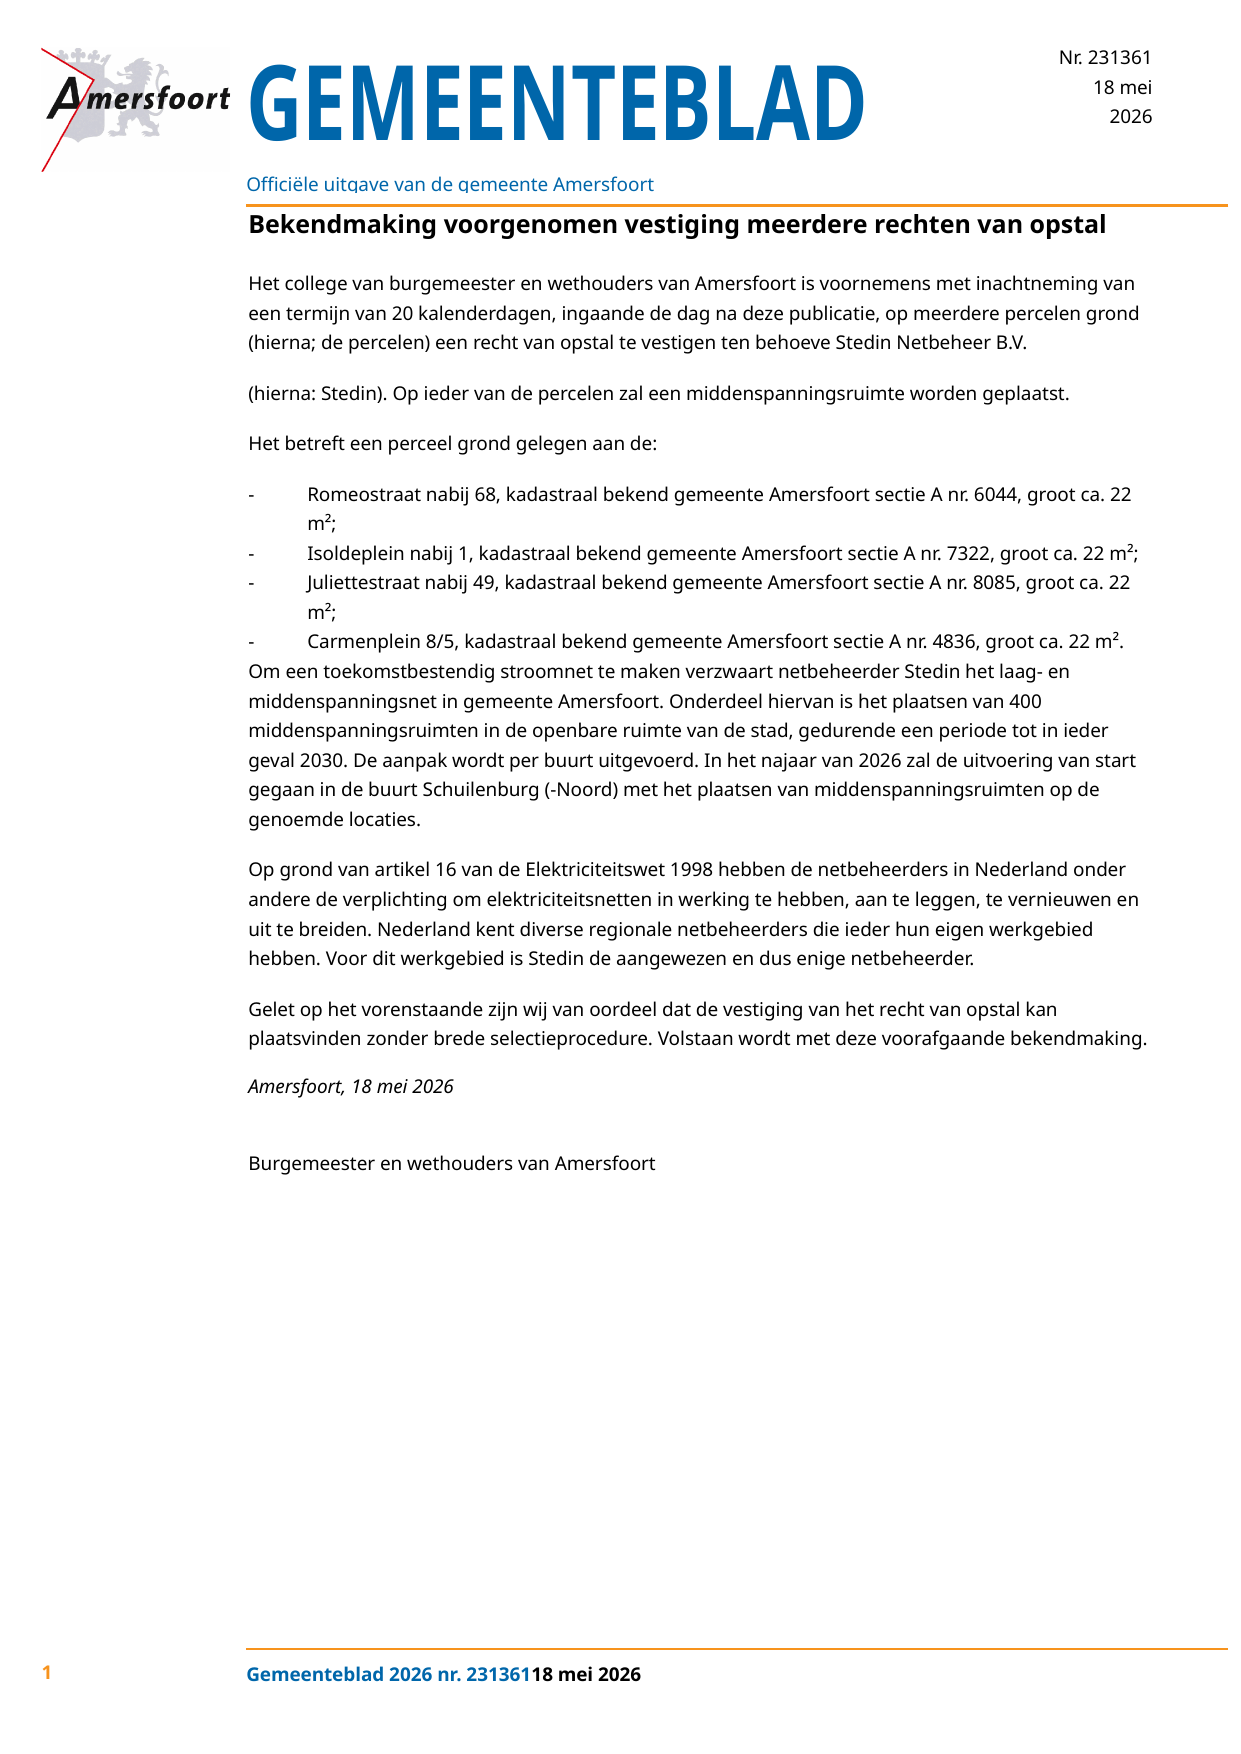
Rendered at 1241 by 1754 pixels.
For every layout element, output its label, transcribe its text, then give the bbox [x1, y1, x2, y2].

list Juliettestraat nabij 49, kadastraal bekend gemeente Amersfoort sectie A nr. 8085, groot ca. 22 m²; [248, 569, 1152, 625]
text Het betreft een perceel grond gelegen aan de: [248, 430, 1152, 456]
text Bekendmaking voorgenomen vestiging meerdere rechten van opstal [248, 207, 1152, 241]
text Om een toekomstbestendig stroomnet te maken verzwaart netbeheerder Stedin het laag- en middenspanningsnet in gemeente Amersfoort. Onderdeel hiervan is het plaatsen van 400 middenspanningsruimten in de openbare ruimte van de stad, gedurende een periode tot in ieder geval 2030. De aanpak wordt per buurt uitgevoerd. In het najaar van 2026 zal de uitvoering van start gegaan in de buurt Schuilenburg (-Noord) met het plaatsen van middenspanningsruimten op de genoemde locaties. [248, 658, 1152, 832]
text Op grond van artikel 16 van de Elektriciteitswet 1998 hebben de netbeheerders in Nederland onder andere de verplichting om elektriciteitsnetten in werking te hebben, aan te leggen, te vernieuwen en uit te breiden. Nederland kent diverse regionale netbeheerders die ieder hun eigen werkgebied hebben. Voor dit werkgebied is Stedin de aangewezen en dus enige netbeheerder. [248, 857, 1152, 971]
list Carmenplein 8/5, kadastraal bekend gemeente Amersfoort sectie A nr. 4836, groot ca. 22 m². [248, 629, 1152, 654]
text Het college van burgemeester en wethouders van Amersfoort is voornemens met inachtneming van een termijn van 20 kalenderdagen, ingaande de dag na deze publicatie, op meerdere percelen grond (hierna; de percelen) een recht van opstal te vestigen ten behoeve Stedin Netbeheer B.V. [248, 270, 1152, 355]
text Gelet op het vorenstaande zijn wij van oordeel dat de vestiging van het recht van opstal kan plaatsvinden zonder brede selectieprocedure. Volstaan wordt met deze voorafgaande bekendmaking. [248, 996, 1152, 1051]
text Burgemeester en wethouders van Amersfoort [248, 1150, 1152, 1176]
picture [41, 47, 231, 172]
list Romeostraat nabij 68, kadastraal bekend gemeente Amersfoort sectie A nr. 6044, groot ca. 22 m²; [248, 481, 1152, 536]
text (hierna: Stedin). Op ieder van de percelen zal een middenspanningsruimte worden geplaatst. [248, 380, 1152, 406]
list Isoldeplein nabij 1, kadastraal bekend gemeente Amersfoort sectie A nr. 7322, groot ca. 22 m²; [248, 540, 1152, 566]
text Amersfoort, 18 mei 2026 [248, 1073, 1152, 1099]
